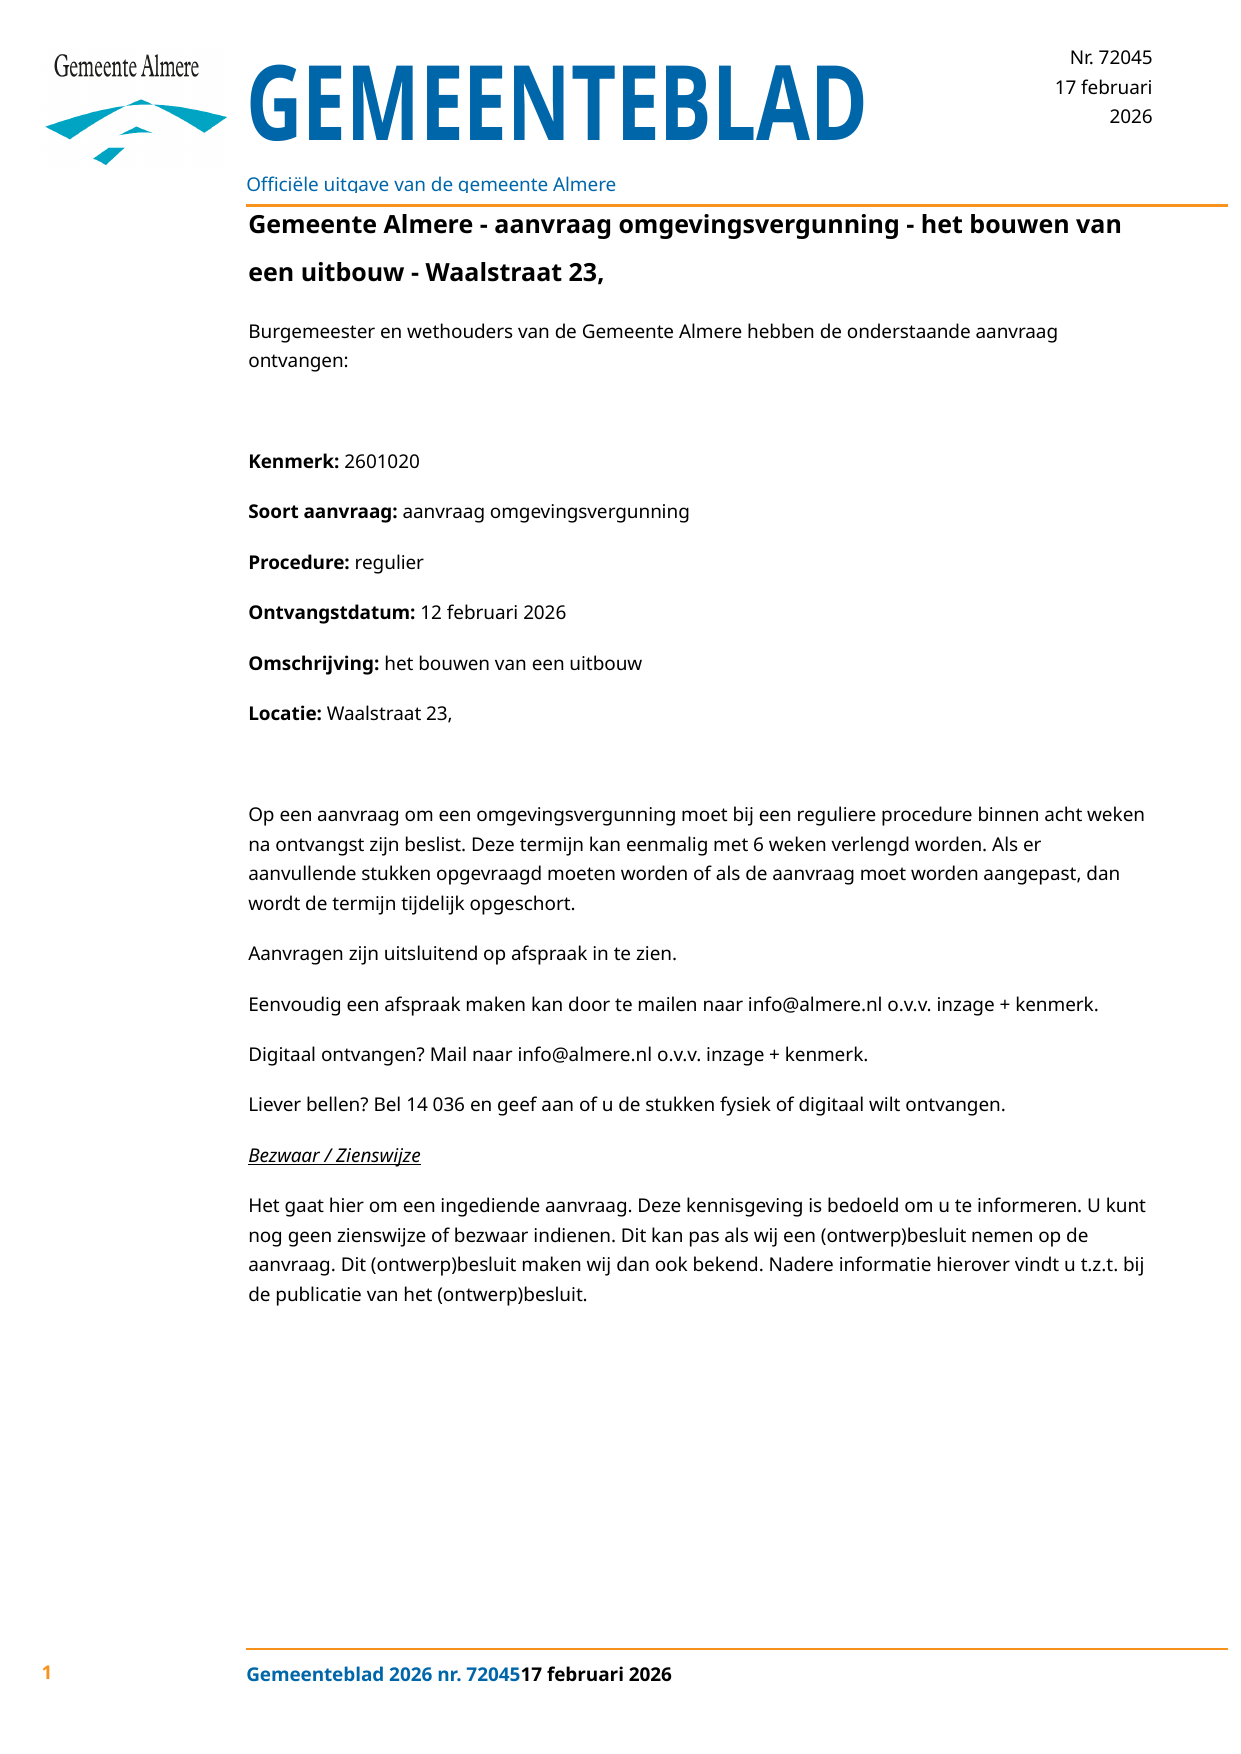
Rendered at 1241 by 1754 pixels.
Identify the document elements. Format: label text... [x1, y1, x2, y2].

text Aanvragen zijn uitsluitend op afspraak in te zien. [248, 940, 1152, 966]
text Eenvoudig een afspraak maken kan door te mailen naar info@almere.nl o.v.v. inzage + kenmerk. [248, 991, 1152, 1017]
text Gemeente Almere - aanvraag omgevingsvergunning - het bouwen van een uitbouw - Waalstraat 23, [248, 207, 1152, 288]
text Kenmerk: 2601020 [248, 448, 1152, 474]
text Liever bellen? Bel 14 036 en geef aan of u de stukken fysiek of digitaal wilt ontvangen. [248, 1092, 1152, 1117]
text Procedure: regulier [248, 549, 1152, 575]
text Omschrijving: het bouwen van een uitbouw [248, 650, 1152, 676]
text Digitaal ontvangen? Mail naar info@almere.nl o.v.v. inzage + kenmerk. [248, 1041, 1152, 1067]
text Op een aanvraag om een omgevingsvergunning moet bij een reguliere procedure binnen acht weken na ontvangst zijn beslist. Deze termijn kan eenmalig met 6 weken verlengd worden. Als er aanvullende stukken opgevraagd moeten worden of als de aanvraag moet worden aangepast, dan wordt de termijn tijdelijk opgeschort. [248, 801, 1152, 916]
text Het gaat hier om een ingediende aanvraag. Deze kennisgeving is bedoeld om u te informeren. U kunt nog geen zienswijze of bezwaar indienen. Dit kan pas als wij een (ontwerp)besluit nemen op de aanvraag. Dit (ontwerp)besluit maken wij dan ook bekend. Nadere informatie hierover vindt u t.z.t. bij de publicatie van het (ontwerp)besluit. [248, 1192, 1152, 1307]
text Burgemeester en wethouders van de Gemeente Almere hebben de onderstaande aanvraag ontvangen: [248, 318, 1152, 373]
text Ontvangstdatum: 12 februari 2026 [248, 599, 1152, 625]
text Locatie: Waalstraat 23, [248, 700, 1152, 726]
text Soort aanvraag: aanvraag omgevingsvergunning [248, 499, 1152, 524]
picture [41, 47, 231, 172]
text Bezwaar / Zienswijze [248, 1142, 1152, 1168]
